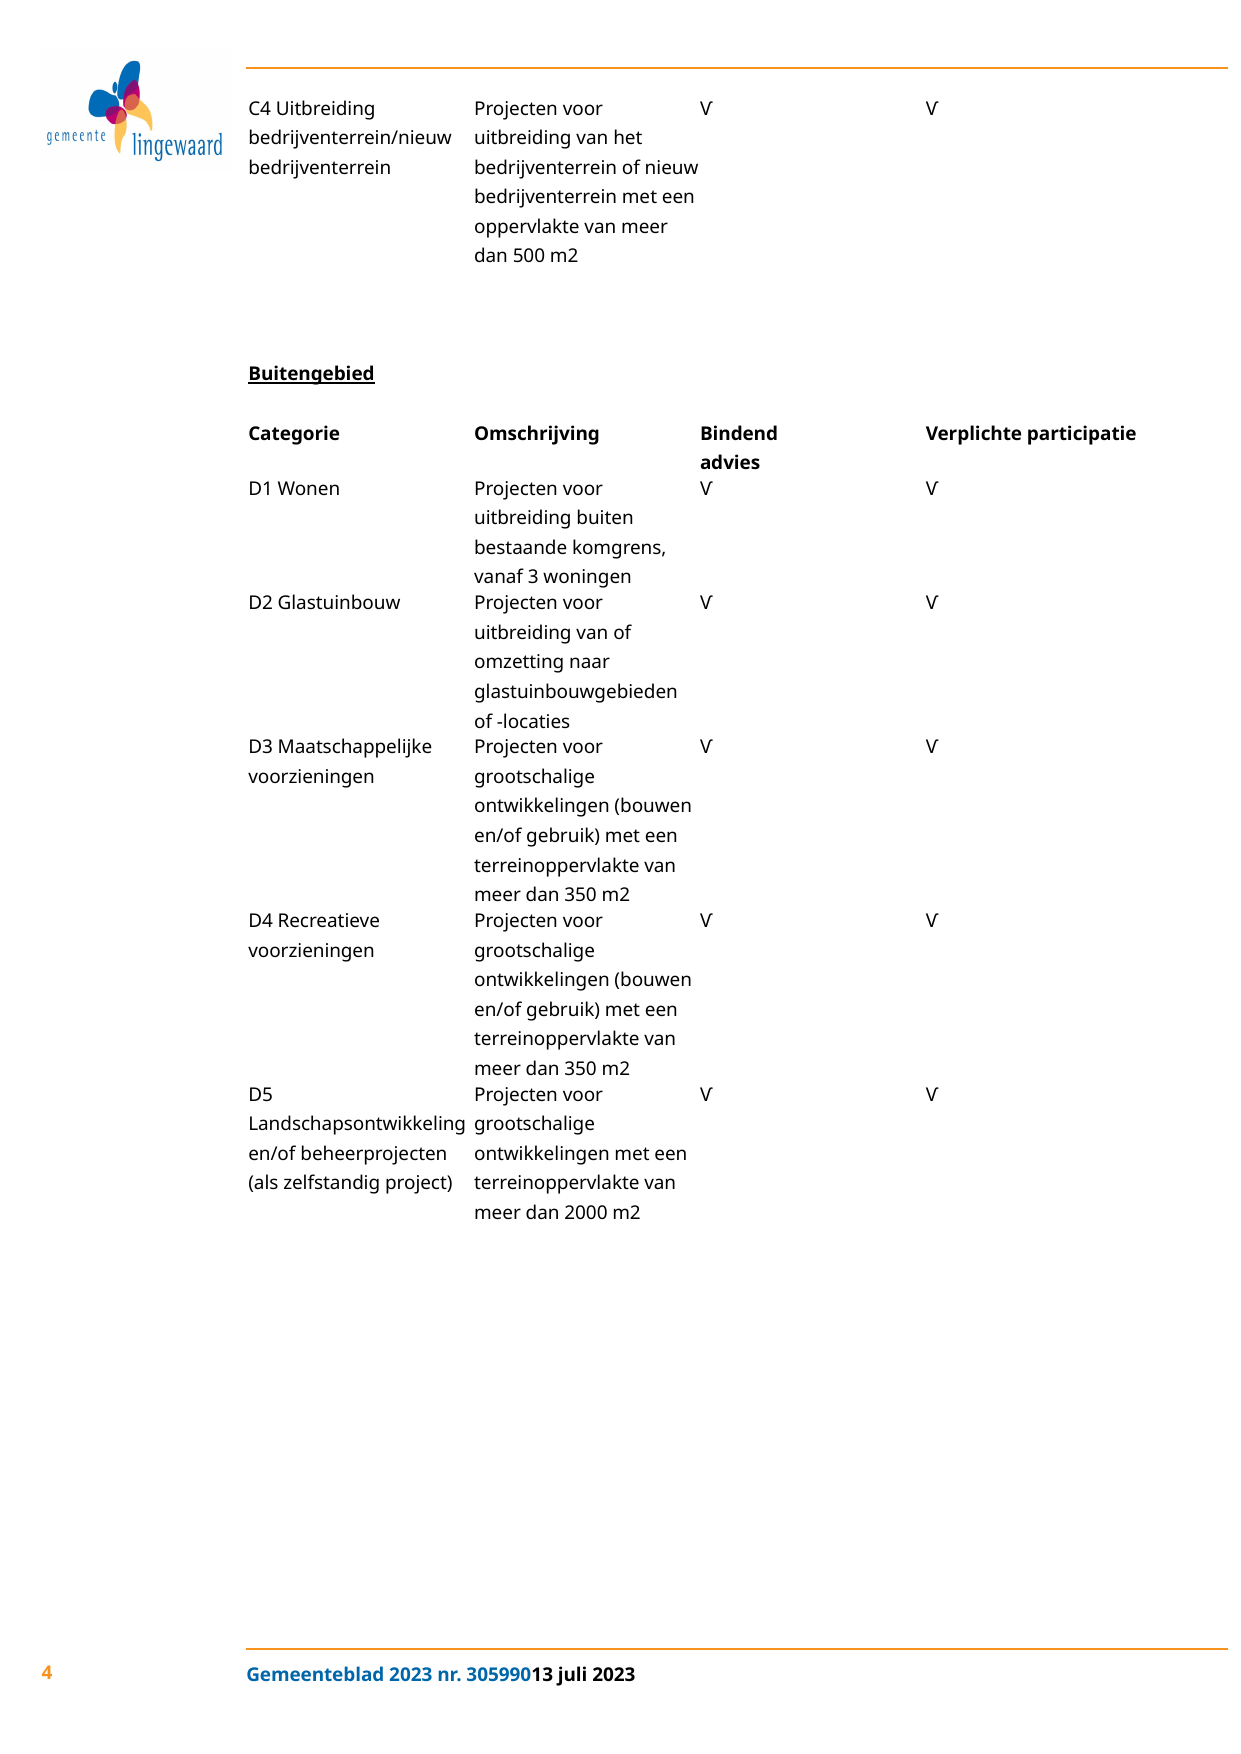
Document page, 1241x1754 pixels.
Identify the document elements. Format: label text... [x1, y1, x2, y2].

table_cell D2 Glastuinbouw [248, 590, 474, 733]
table_cell Ѵ [926, 1081, 1152, 1225]
table_cell Ѵ [926, 907, 1152, 1081]
picture [41, 47, 231, 172]
table_cell Ѵ [926, 590, 1152, 733]
table_cell Ѵ [700, 734, 926, 907]
table_header Bindend advies [700, 420, 926, 475]
table_cell Ѵ [926, 734, 1152, 907]
table_cell Ѵ [700, 475, 926, 589]
table_cell Ѵ [700, 590, 926, 733]
table_cell Ѵ [926, 95, 1152, 268]
table_cell D4 Recreatieve voorzieningen [248, 907, 474, 1081]
text Buitengebied [248, 360, 1152, 386]
table_cell Projecten voor uitbreiding buiten bestaande komgrens, vanaf 3 woningen [474, 475, 700, 589]
table_cell Ѵ [926, 475, 1152, 589]
table_cell D1 Wonen [248, 475, 474, 589]
table_cell Ѵ [700, 907, 926, 1081]
table_cell Projecten voor grootschalige ontwikkelingen (bouwen en/of gebruik) met een terreinoppervlakte van meer dan 350 m2 [474, 907, 700, 1081]
table_header Omschrijving [474, 420, 700, 475]
table_cell D5 Landschapsontwikkeling en/of beheerprojecten (als zelfstandig project) [248, 1081, 474, 1225]
table_cell Projecten voor grootschalige ontwikkelingen met een terreinoppervlakte van meer dan 2000 m2 [474, 1081, 700, 1225]
table_cell Projecten voor uitbreiding van het bedrijventerrein of nieuw bedrijventerrein met een oppervlakte van meer dan 500 m2 [474, 95, 700, 268]
table_cell D3 Maatschappelijke voorzieningen [248, 734, 474, 907]
table_cell C4 Uitbreiding bedrijventerrein/nieuw bedrijventerrein [248, 95, 474, 268]
table_header Categorie [248, 420, 474, 475]
table_cell Projecten voor uitbreiding van of omzetting naar glastuinbouwgebieden of -locaties [474, 590, 700, 733]
table_cell Projecten voor grootschalige ontwikkelingen (bouwen en/of gebruik) met een terreinoppervlakte van meer dan 350 m2 [474, 734, 700, 907]
table_cell Ѵ [700, 95, 926, 268]
table_header Verplichte participatie [926, 420, 1152, 475]
table_cell Ѵ [700, 1081, 926, 1225]
